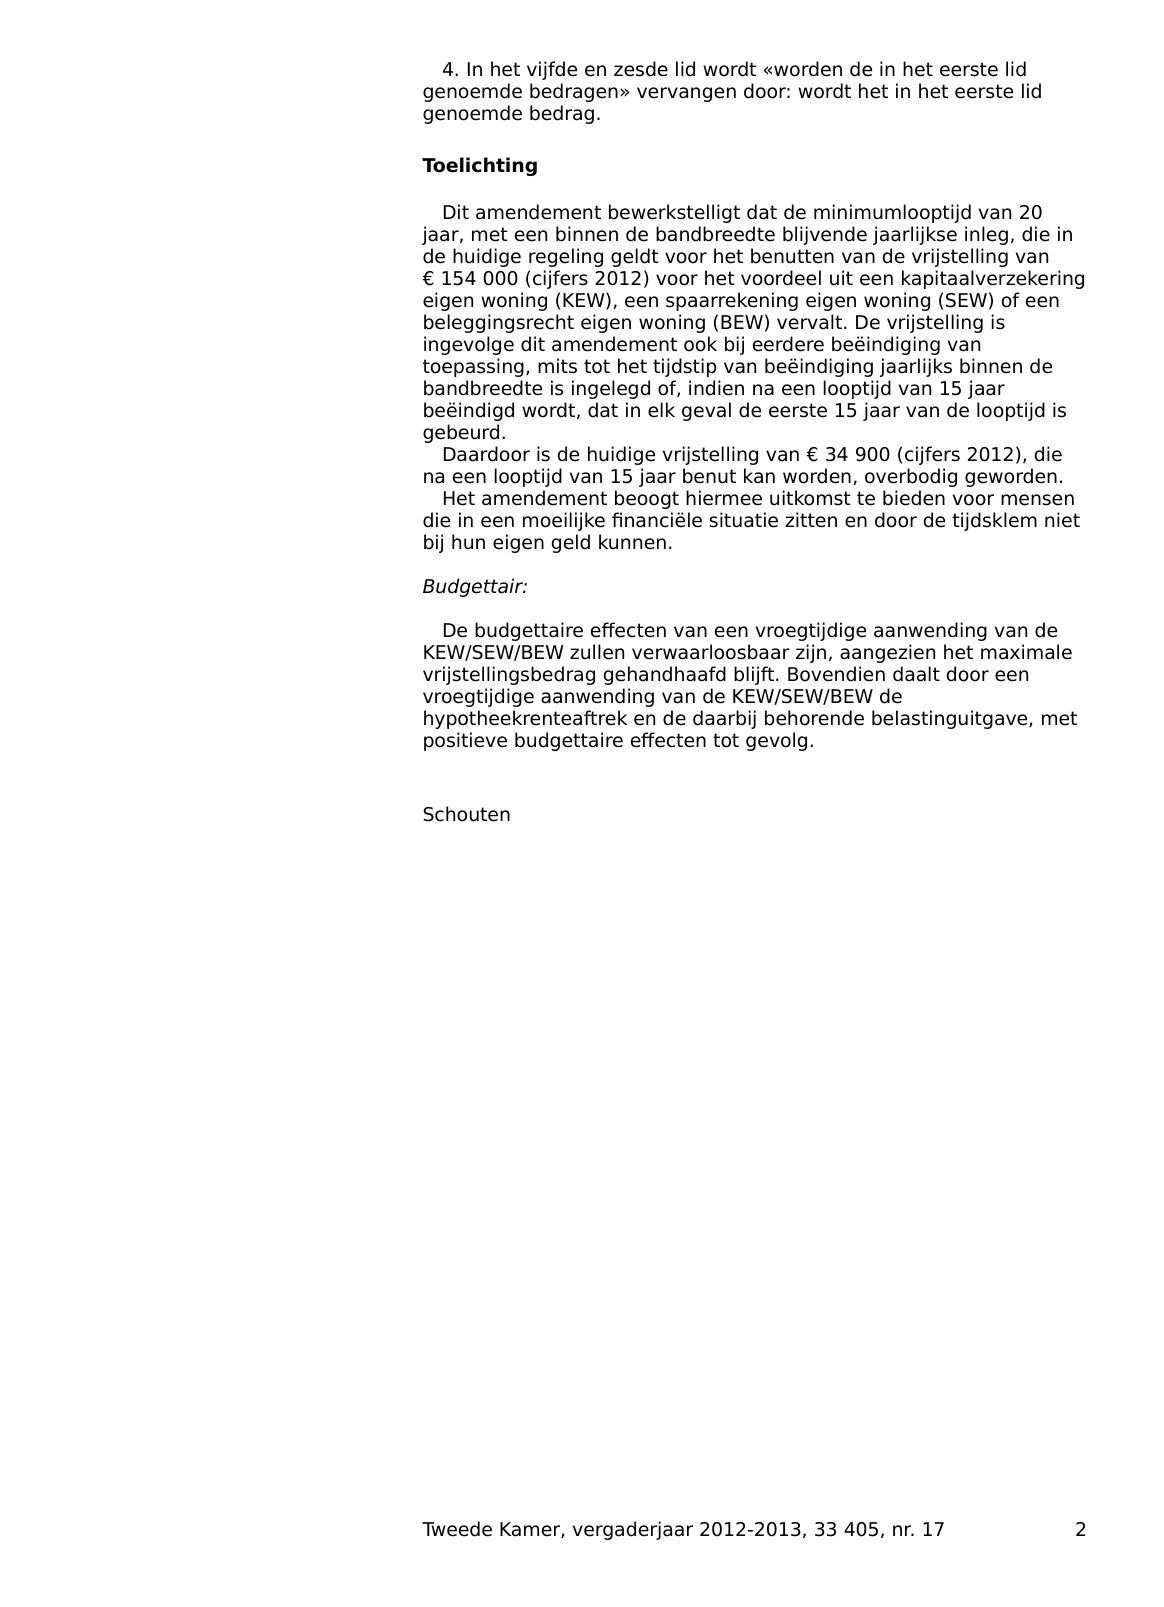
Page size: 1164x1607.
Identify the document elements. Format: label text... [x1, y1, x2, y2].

text De budgettaire effecten van een vroegtijdige aanwending van de KEW/SEW/BEW zullen verwaarloosbaar zijn, aangezien het maximale vrijstellingsbedrag gehandhaafd blijft. Bovendien daalt door een vroegtijdige aanwending van de KEW/SEW/BEW de hypotheekrenteaftrek en de daarbij behorende belastinguitgave, met positieve budgettaire effecten tot gevolg. [422, 620, 1087, 752]
text Schouten [422, 782, 1087, 826]
subtitle Toelichting [422, 155, 1087, 177]
subtitle Budgettair: [422, 576, 1087, 598]
text Dit amendement bewerkstelligt dat de minimumlooptijd van 20 jaar, met een binnen de bandbreedte blijvende jaarlijkse inleg, die in de huidige regeling geldt voor het benutten van de vrijstelling van € 154 000 (cijfers 2012) voor het voordeel uit een kapitaalverzekering eigen woning (KEW), een spaarrekening eigen woning (SEW) of een beleggingsrecht eigen woning (BEW) vervalt. De vrijstelling is ingevolge dit amendement ook bij eerdere beëindiging van toepassing, mits tot het tijdstip van beëindiging jaarlijks binnen de bandbreedte is ingelegd of, indien na een looptijd van 15 jaar beëindigd wordt, dat in elk geval de eerste 15 jaar van de looptijd is gebeurd. [422, 202, 1087, 444]
text 4. In het vijfde en zesde lid wordt «worden de in het eerste lid genoemde bedragen» vervangen door: wordt het in het eerste lid genoemde bedrag. [422, 59, 1087, 125]
text Daardoor is de huidige vrijstelling van € 34 900 (cijfers 2012), die na een looptijd van 15 jaar benut kan worden, overbodig geworden. [422, 444, 1087, 488]
text Het amendement beoogt hiermee uitkomst te bieden voor mensen die in een moeilijke financiële situatie zitten en door de tijdsklem niet bij hun eigen geld kunnen. [422, 488, 1087, 554]
